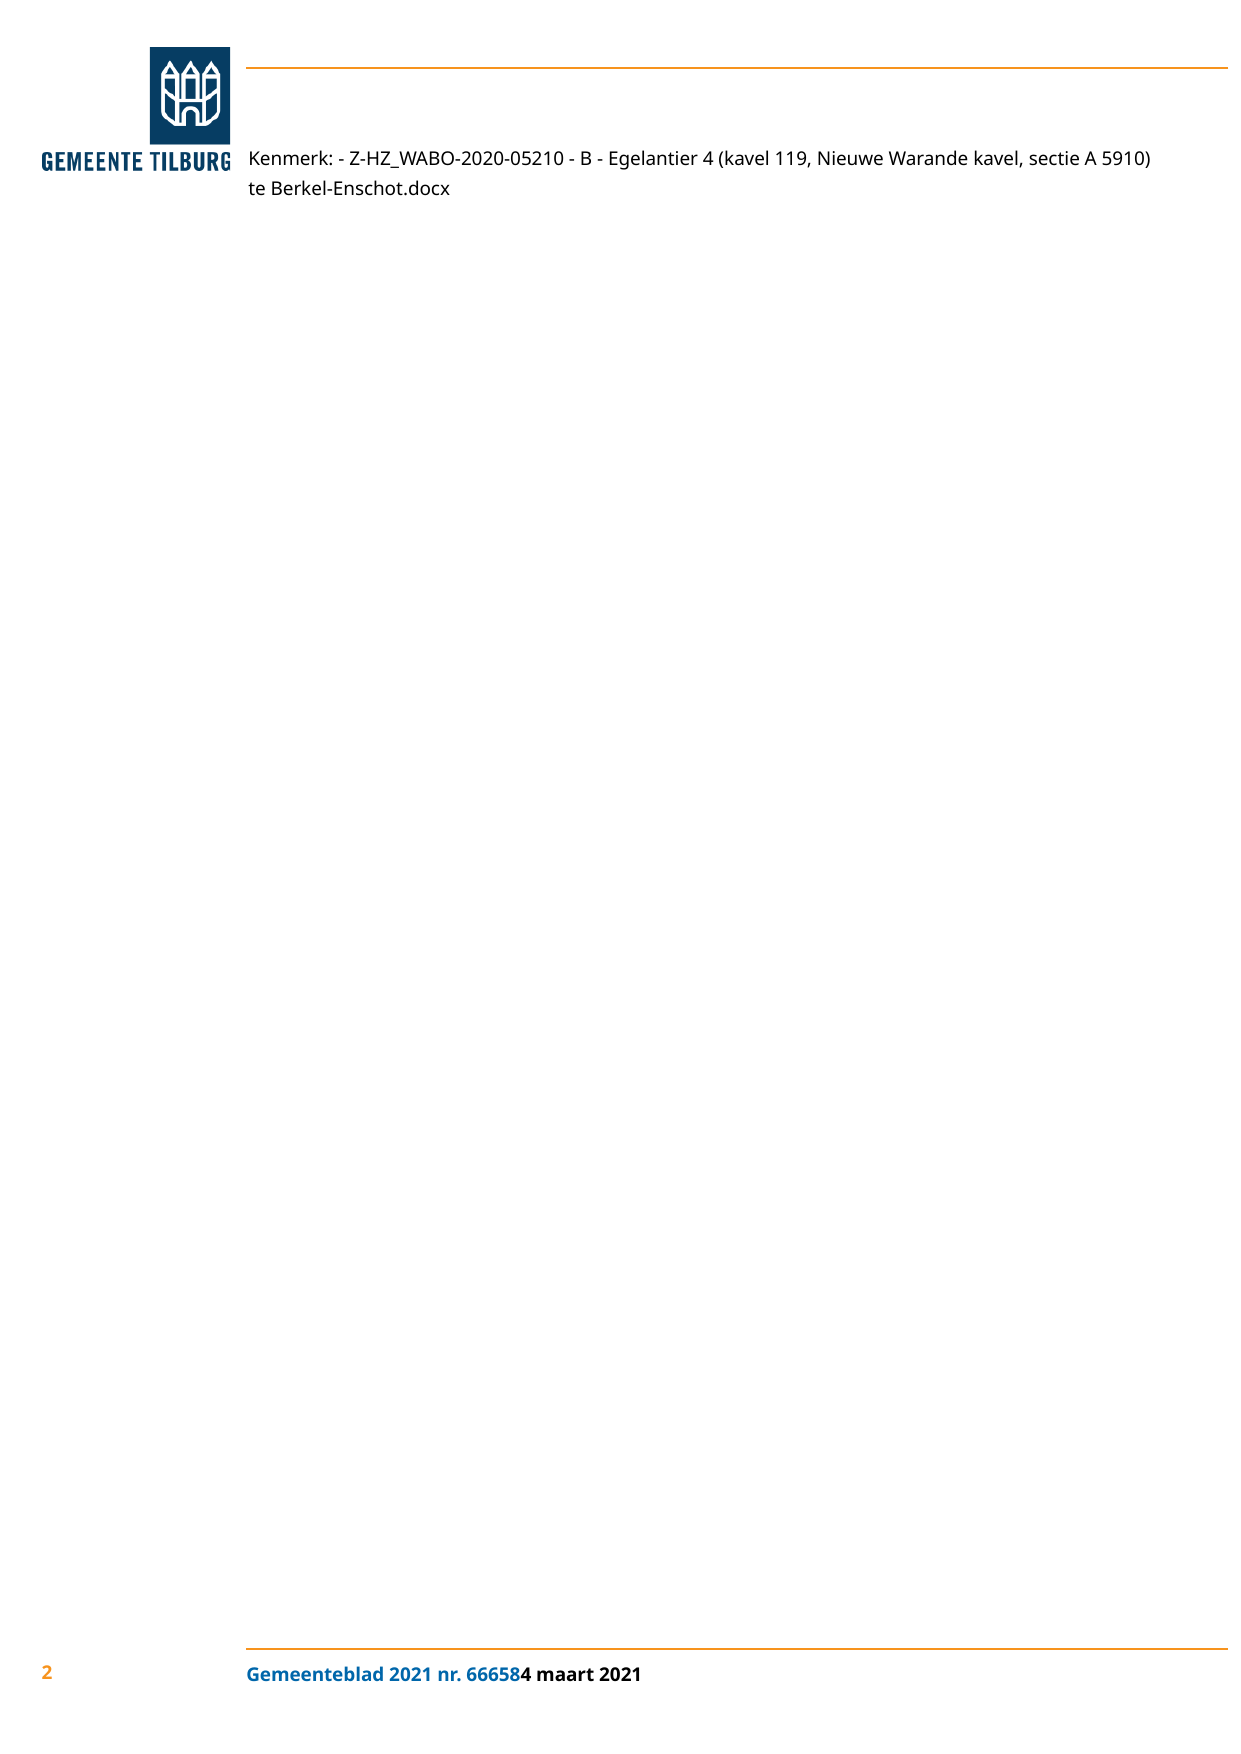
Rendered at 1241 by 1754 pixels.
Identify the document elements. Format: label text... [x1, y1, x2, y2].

picture [41, 47, 231, 172]
text Kenmerk: - Z-HZ_WABO-2020-05210 - B - Egelantier 4 (kavel 119, Nieuwe Warande kavel, sectie A 5910) te Berkel-Enschot.docx [248, 145, 1152, 201]
